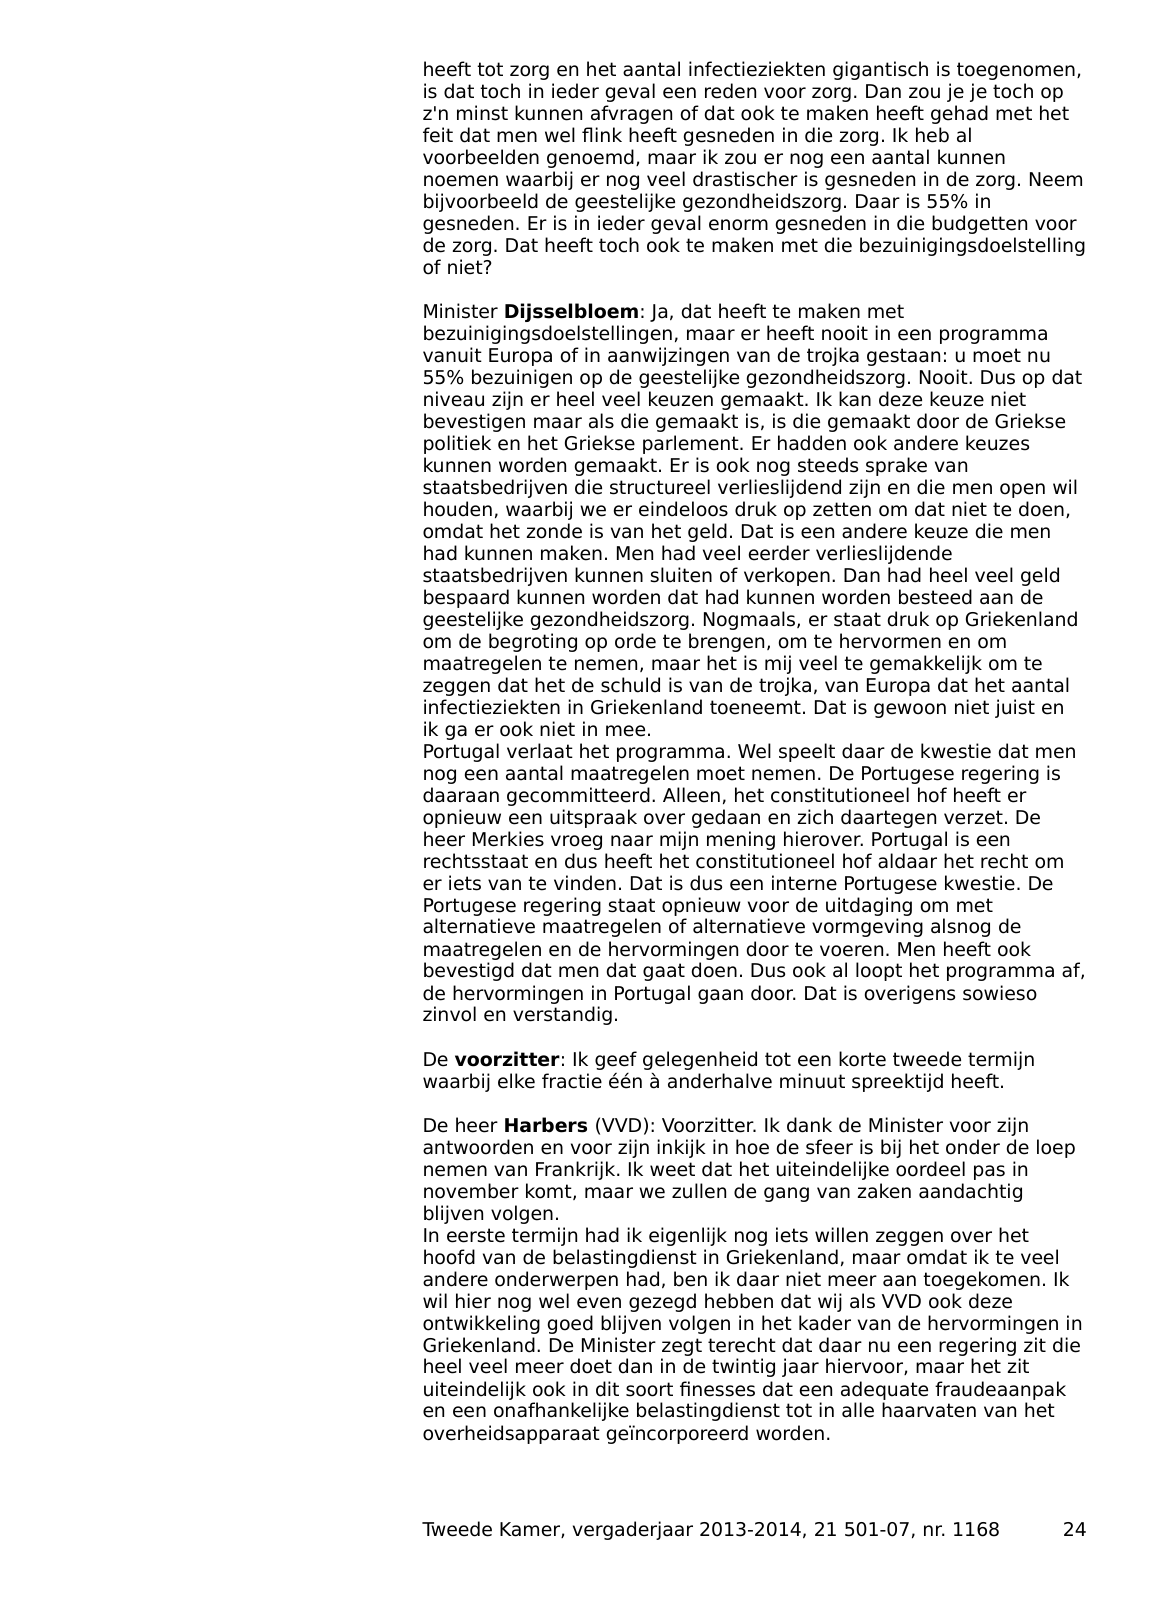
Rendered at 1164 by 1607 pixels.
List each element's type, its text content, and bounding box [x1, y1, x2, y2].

text Minister Dijsselbloem: Ja, dat heeft te maken met bezuinigingsdoelstellingen, maar er heeft nooit in een programma vanuit Europa of in aanwijzingen van de trojka gestaan: u moet nu 55% bezuinigen op de geestelijke gezondheidszorg. Nooit. Dus op dat niveau zijn er heel veel keuzen gemaakt. Ik kan deze keuze niet bevestigen maar als die gemaakt is, is die gemaakt door de Griekse politiek en het Griekse parlement. Er hadden ook andere keuzes kunnen worden gemaakt. Er is ook nog steeds sprake van staatsbedrijven die structureel verlieslijdend zijn en die men open wil houden, waarbij we er eindeloos druk op zetten om dat niet te doen, omdat het zonde is van het geld. Dat is een andere keuze die men had kunnen maken. Men had veel eerder verlieslijdende staatsbedrijven kunnen sluiten of verkopen. Dan had heel veel geld bespaard kunnen worden dat had kunnen worden besteed aan de geestelijke gezondheidszorg. Nogmaals, er staat druk op Griekenland om de begroting op orde te brengen, om te hervormen en om maatregelen te nemen, maar het is mij veel te gemakkelijk om te zeggen dat het de schuld is van de trojka, van Europa dat het aantal infectieziekten in Griekenland toeneemt. Dat is gewoon niet juist en ik ga er ook niet in mee. [422, 301, 1087, 741]
text heeft tot zorg en het aantal infectieziekten gigantisch is toegenomen, is dat toch in ieder geval een reden voor zorg. Dan zou je je toch op z'n minst kunnen afvragen of dat ook te maken heeft gehad met het feit dat men wel flink heeft gesneden in die zorg. Ik heb al voorbeelden genoemd, maar ik zou er nog een aantal kunnen noemen waarbij er nog veel drastischer is gesneden in de zorg. Neem bijvoorbeeld de geestelijke gezondheidszorg. Daar is 55% in gesneden. Er is in ieder geval enorm gesneden in die budgetten voor de zorg. Dat heeft toch ook te maken met die bezuinigingsdoelstelling of niet? [422, 59, 1087, 279]
text De heer Harbers (VVD): Voorzitter. Ik dank de Minister voor zijn antwoorden en voor zijn inkijk in hoe de sfeer is bij het onder de loep nemen van Frankrijk. Ik weet dat het uiteindelijke oordeel pas in november komt, maar we zullen de gang van zaken aandachtig blijven volgen. [422, 1115, 1087, 1224]
text In eerste termijn had ik eigenlijk nog iets willen zeggen over het hoofd van de belastingdienst in Griekenland, maar omdat ik te veel andere onderwerpen had, ben ik daar niet meer aan toegekomen. Ik wil hier nog wel even gezegd hebben dat wij als VVD ook deze ontwikkeling goed blijven volgen in het kader van de hervormingen in Griekenland. De Minister zegt terecht dat daar nu een regering zit die heel veel meer doet dan in de twintig jaar hiervoor, maar het zit uiteindelijk ook in dit soort finesses dat een adequate fraudeaanpak en een onafhankelijke belastingdienst tot in alle haarvaten van het overheidsapparaat geïncorporeerd worden. [422, 1224, 1087, 1444]
text Portugal verlaat het programma. Wel speelt daar de kwestie dat men nog een aantal maatregelen moet nemen. De Portugese regering is daaraan gecommitteerd. Alleen, het constitutioneel hof heeft er opnieuw een uitspraak over gedaan en zich daartegen verzet. De heer Merkies vroeg naar mijn mening hierover. Portugal is een rechtsstaat en dus heeft het constitutioneel hof aldaar het recht om er iets van te vinden. Dat is dus een interne Portugese kwestie. De Portugese regering staat opnieuw voor de uitdaging om met alternatieve maatregelen of alternatieve vormgeving alsnog de maatregelen en de hervormingen door te voeren. Men heeft ook bevestigd dat men dat gaat doen. Dus ook al loopt het programma af, de hervormingen in Portugal gaan door. Dat is overigens sowieso zinvol en verstandig. [422, 741, 1087, 1026]
text De voorzitter: Ik geef gelegenheid tot een korte tweede termijn waarbij elke fractie één à anderhalve minuut spreektijd heeft. [422, 1048, 1087, 1092]
